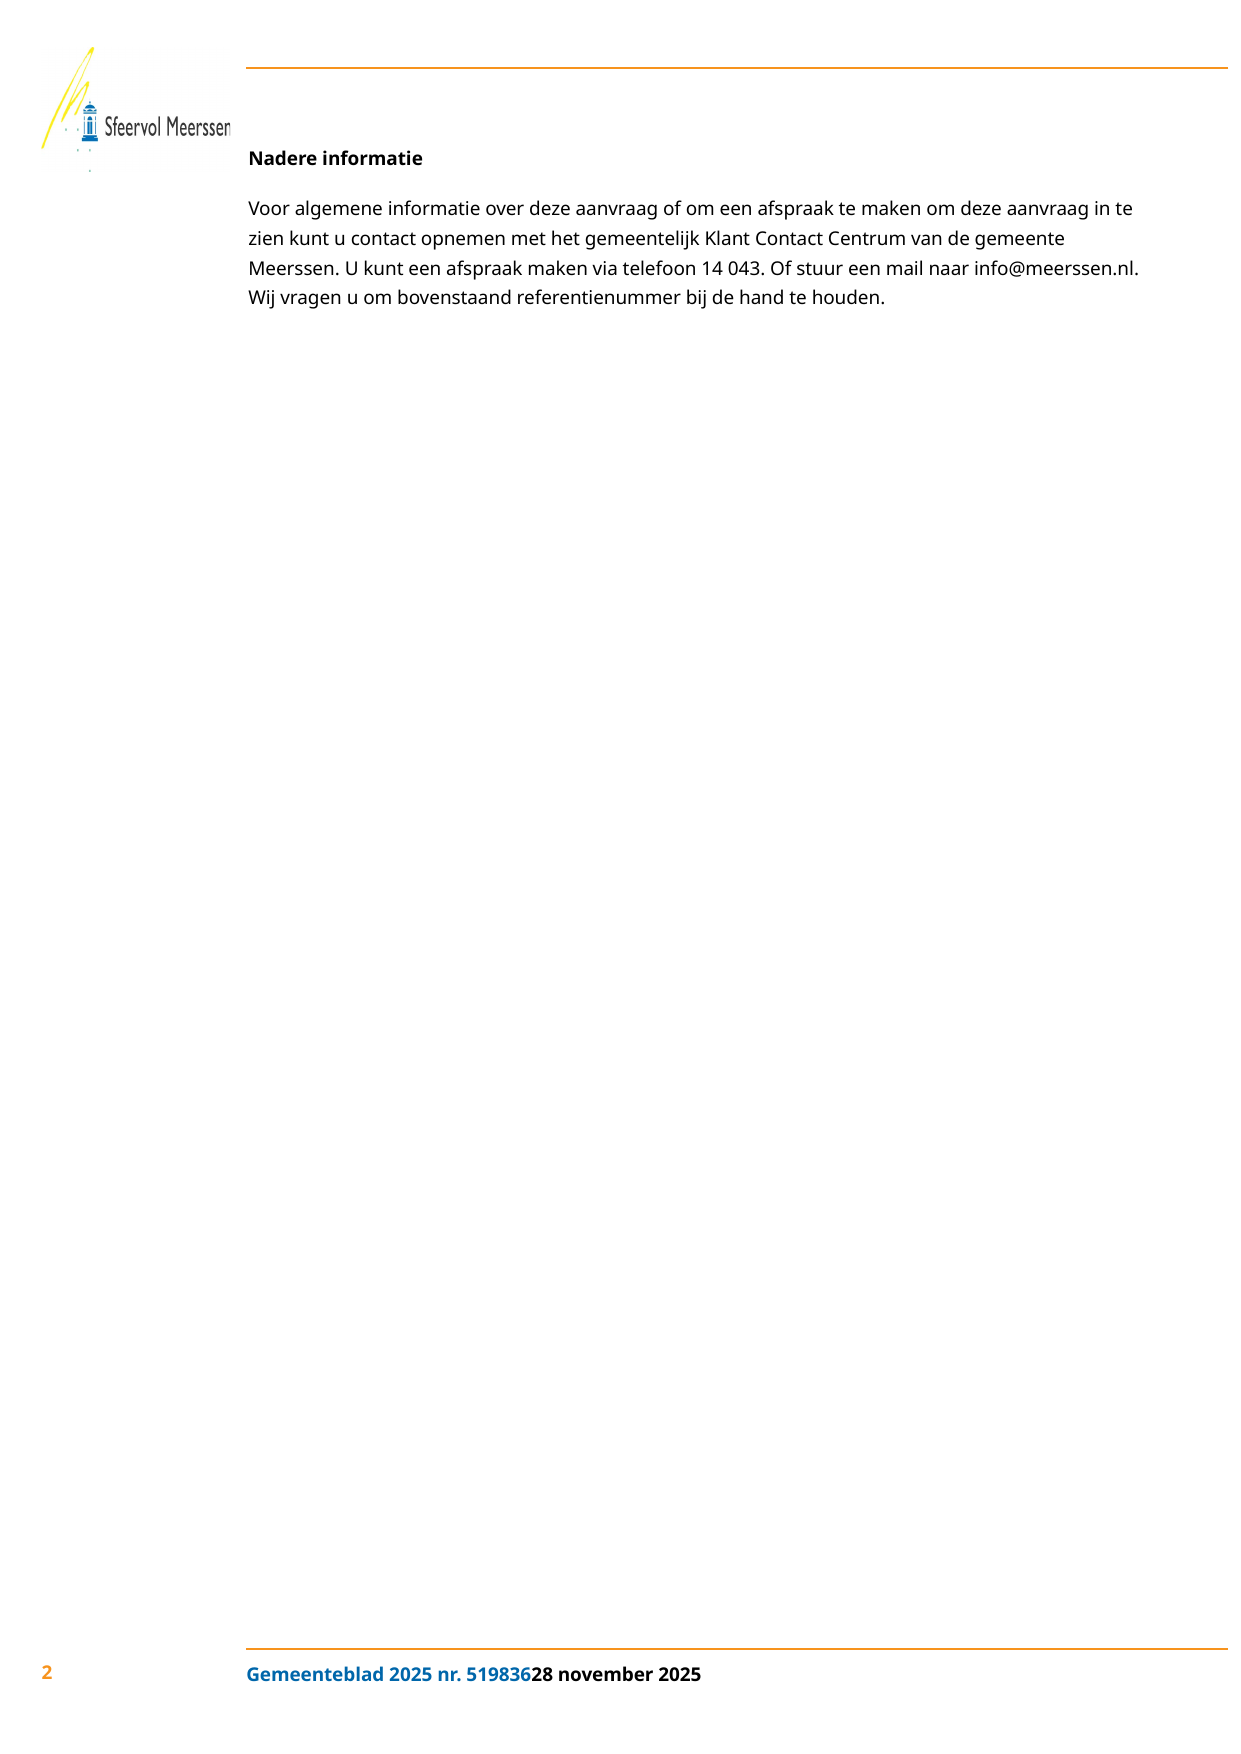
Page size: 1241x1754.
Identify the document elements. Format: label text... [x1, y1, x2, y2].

text Nadere informatie [248, 145, 1152, 171]
text Voor algemene informatie over deze aanvraag of om een afspraak te maken om deze aanvraag in te zien kunt u contact opnemen met het gemeentelijk Klant Contact Centrum van de gemeente Meerssen. U kunt een afspraak maken via telefoon 14 043. Of stuur een mail naar info@meerssen.nl. Wij vragen u om bovenstaand referentienummer bij de hand te houden. [248, 196, 1152, 310]
picture [41, 47, 231, 172]
